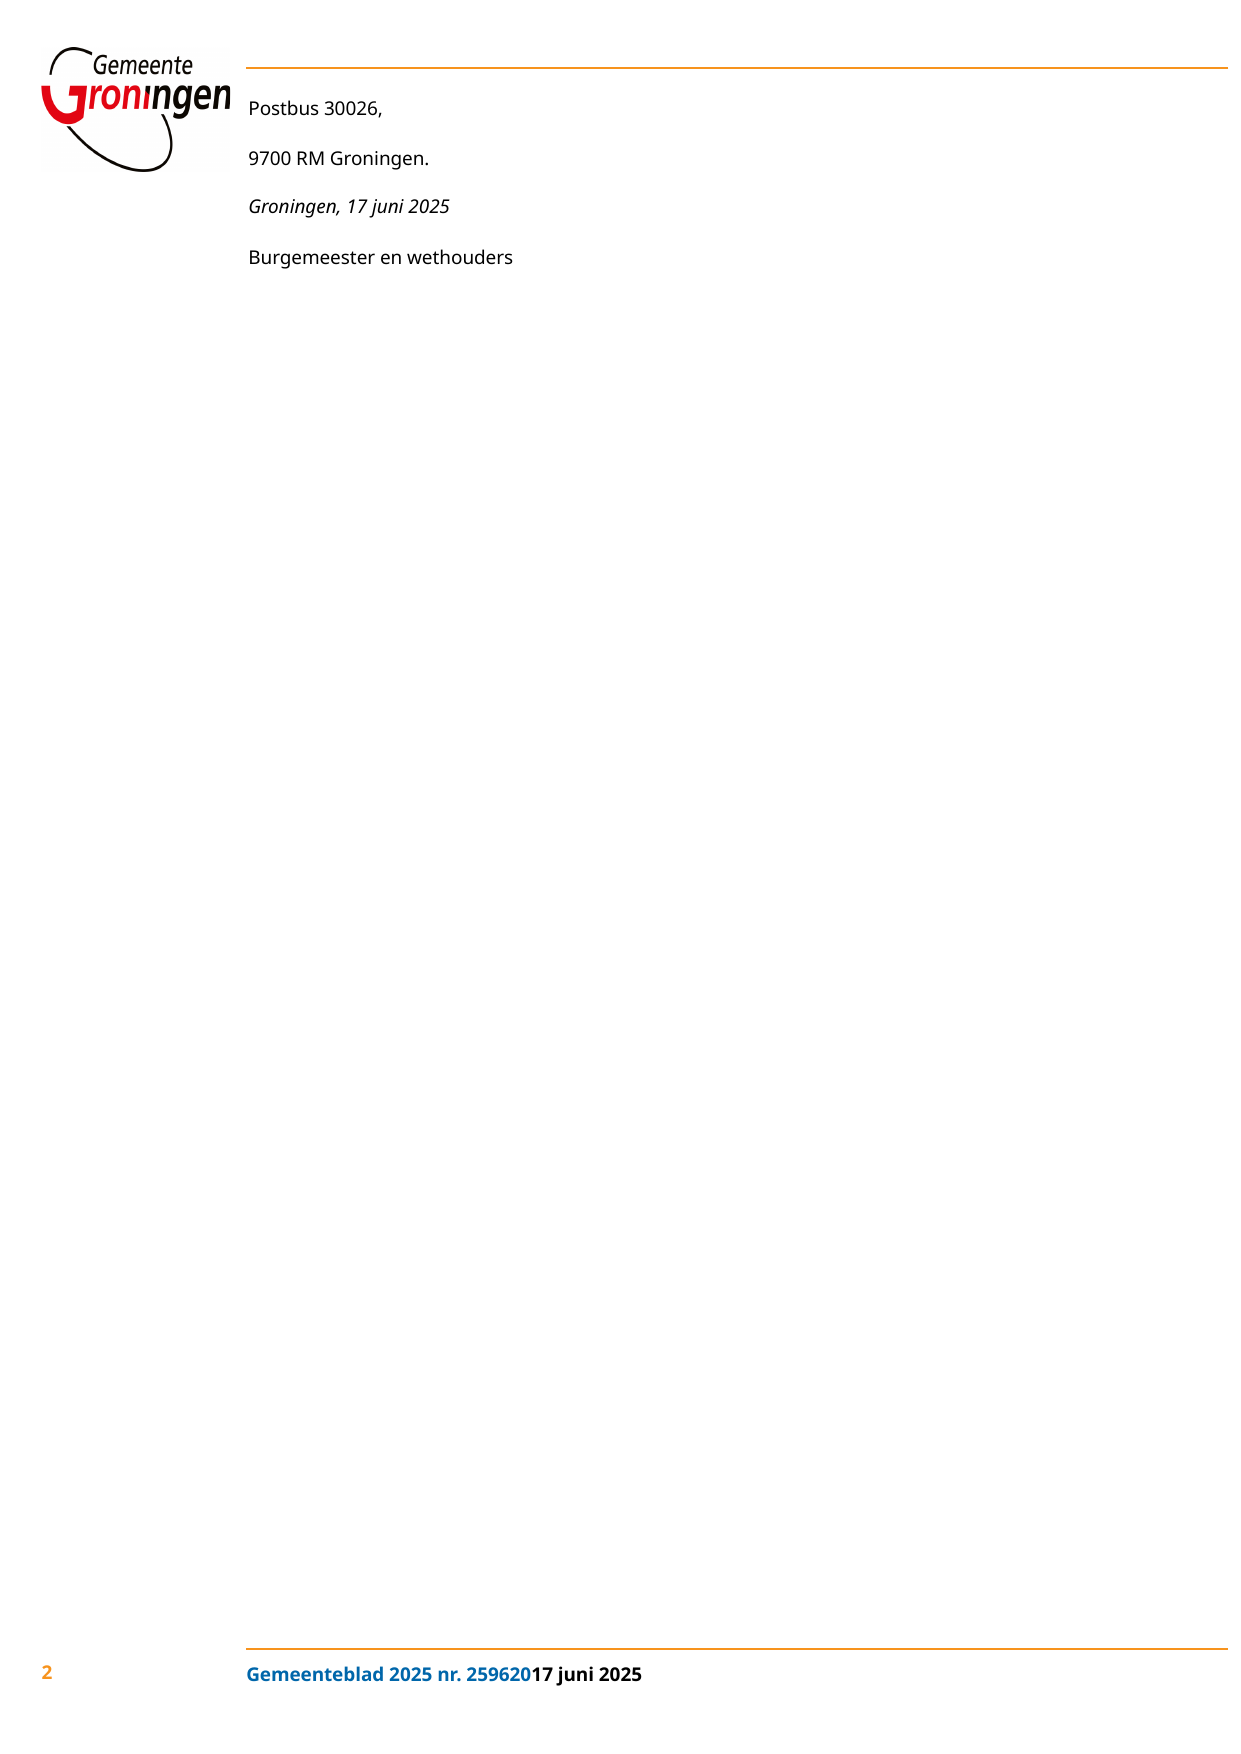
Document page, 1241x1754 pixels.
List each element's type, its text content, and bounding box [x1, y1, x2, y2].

text Postbus 30026, [248, 95, 1152, 121]
text 9700 RM Groningen. [248, 145, 1152, 171]
text Groningen, 17 juni 2025 [248, 193, 1152, 219]
picture [41, 47, 231, 172]
text Burgemeester en wethouders [248, 244, 1152, 270]
